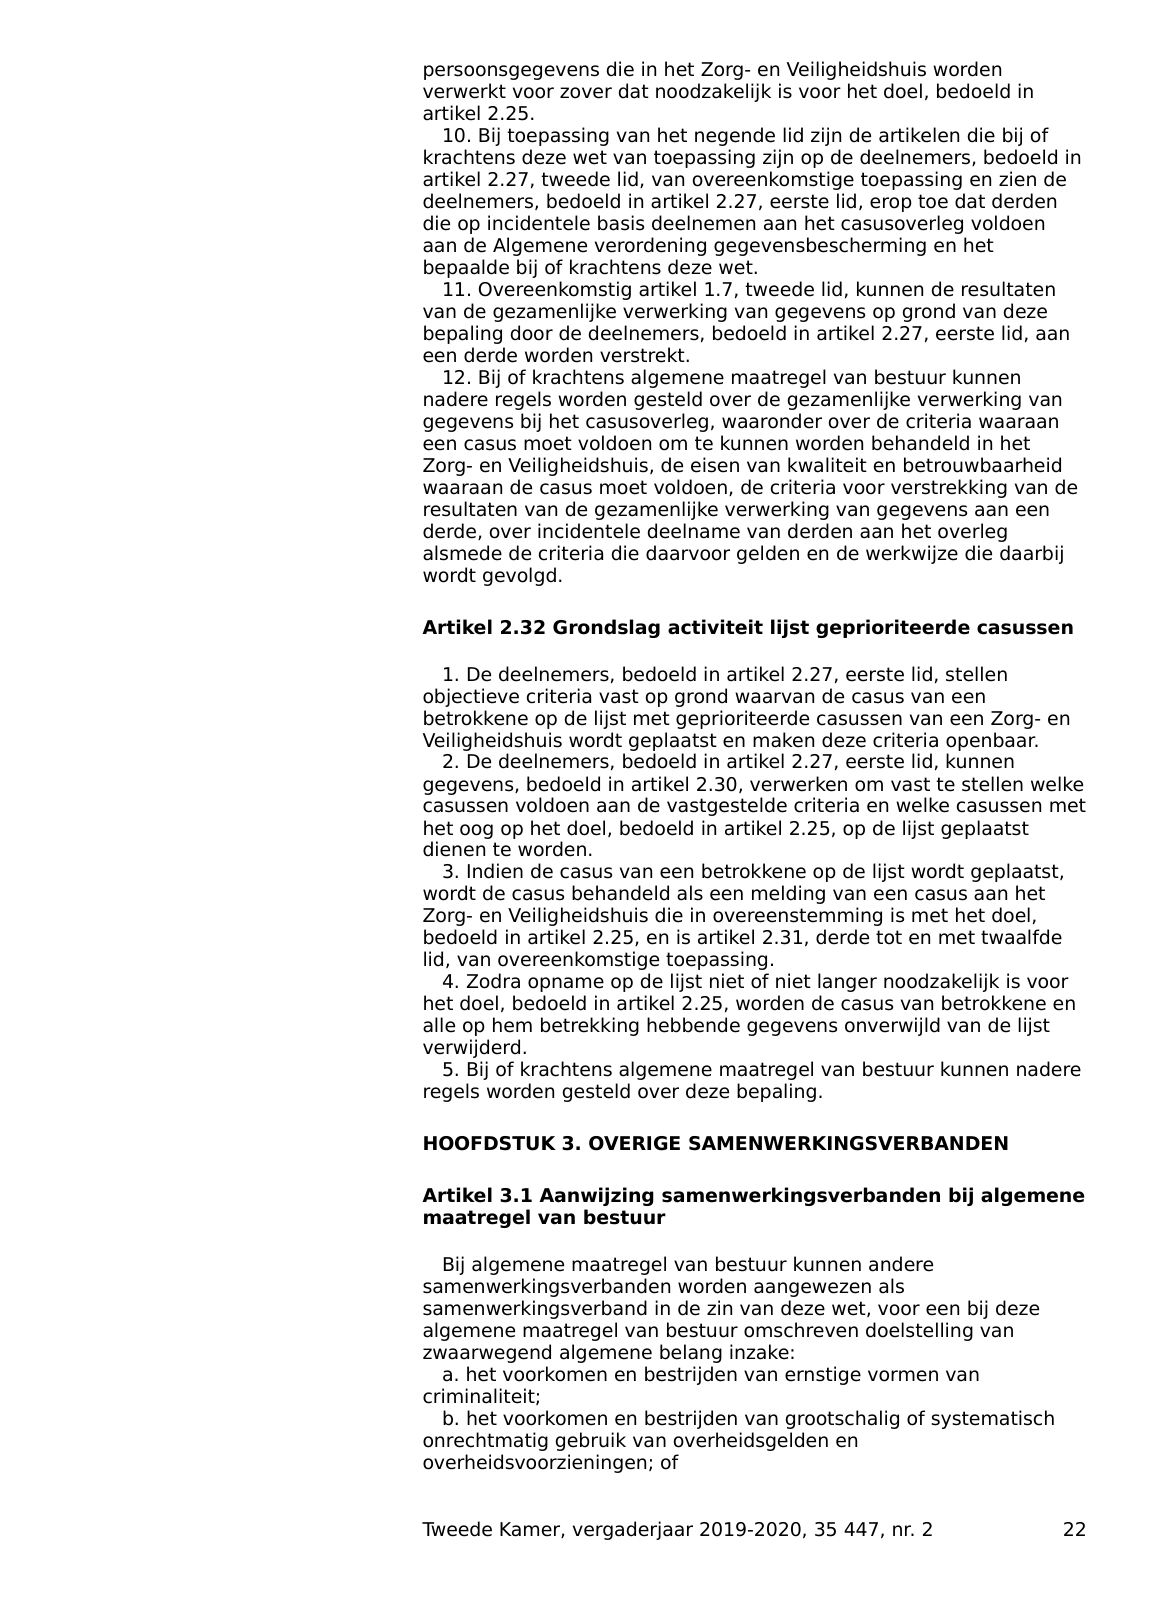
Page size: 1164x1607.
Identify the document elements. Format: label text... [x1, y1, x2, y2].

text Bij algemene maatregel van bestuur kunnen andere samenwerkingsverbanden worden aangewezen als samenwerkingsverband in de zin van deze wet, voor een bij deze algemene maatregel van bestuur omschreven doelstelling van zwaarwegend algemene belang inzake: [422, 1254, 1087, 1364]
subtitle Artikel 3.1 Aanwijzing samenwerkingsverbanden bij algemene maatregel van bestuur [422, 1185, 1087, 1229]
text 10. Bij toepassing van het negende lid zijn de artikelen die bij of krachtens deze wet van toepassing zijn op de deelnemers, bedoeld in artikel 2.27, tweede lid, van overeenkomstige toepassing en zien de deelnemers, bedoeld in artikel 2.27, eerste lid, erop toe dat derden die op incidentele basis deelnemen aan het casusoverleg voldoen aan de Algemene verordening gegevensbescherming en het bepaalde bij of krachtens deze wet. [422, 125, 1087, 279]
text 3. Indien de casus van een betrokkene op de lijst wordt geplaatst, wordt de casus behandeld als een melding van een casus aan het Zorg- en Veiligheidshuis die in overeenstemming is met het doel, bedoeld in artikel 2.25, en is artikel 2.31, derde tot en met twaalfde lid, van overeenkomstige toepassing. [422, 861, 1087, 971]
text 12. Bij of krachtens algemene maatregel van bestuur kunnen nadere regels worden gesteld over de gezamenlijke verwerking van gegevens bij het casusoverleg, waaronder over de criteria waaraan een casus moet voldoen om te kunnen worden behandeld in het Zorg- en Veiligheidshuis, de eisen van kwaliteit en betrouwbaarheid waaraan de casus moet voldoen, de criteria voor verstrekking van de resultaten van de gezamenlijke verwerking van gegevens aan een derde, over incidentele deelname van derden aan het overleg alsmede de criteria die daarvoor gelden en de werkwijze die daarbij wordt gevolgd. [422, 367, 1087, 587]
text b. het voorkomen en bestrijden van grootschalig of systematisch onrechtmatig gebruik van overheidsgelden en overheidsvoorzieningen; of [422, 1408, 1087, 1474]
text 4. Zodra opname op de lijst niet of niet langer noodzakelijk is voor het doel, bedoeld in artikel 2.25, worden de casus van betrokkene en alle op hem betrekking hebbende gegevens onverwijld van de lijst verwijderd. [422, 971, 1087, 1059]
text 1. De deelnemers, bedoeld in artikel 2.27, eerste lid, stellen objectieve criteria vast op grond waarvan de casus van een betrokkene op de lijst met geprioriteerde casussen van een Zorg- en Veiligheidshuis wordt geplaatst en maken deze criteria openbaar. [422, 663, 1087, 751]
text 5. Bij of krachtens algemene maatregel van bestuur kunnen nadere regels worden gesteld over deze bepaling. [422, 1059, 1087, 1103]
text a. het voorkomen en bestrijden van ernstige vormen van criminaliteit; [422, 1364, 1087, 1408]
subtitle Artikel 2.32 Grondslag activiteit lijst geprioriteerde casussen [422, 617, 1087, 638]
subtitle HOOFDSTUK 3. OVERIGE SAMENWERKINGSVERBANDEN [422, 1133, 1087, 1155]
text 11. Overeenkomstig artikel 1.7, tweede lid, kunnen de resultaten van de gezamenlijke verwerking van gegevens op grond van deze bepaling door de deelnemers, bedoeld in artikel 2.27, eerste lid, aan een derde worden verstrekt. [422, 279, 1087, 367]
text 2. De deelnemers, bedoeld in artikel 2.27, eerste lid, kunnen gegevens, bedoeld in artikel 2.30, verwerken om vast te stellen welke casussen voldoen aan de vastgestelde criteria en welke casussen met het oog op het doel, bedoeld in artikel 2.25, op de lijst geplaatst dienen te worden. [422, 751, 1087, 861]
text persoonsgegevens die in het Zorg- en Veiligheidshuis worden verwerkt voor zover dat noodzakelijk is voor het doel, bedoeld in artikel 2.25. [422, 59, 1087, 125]
